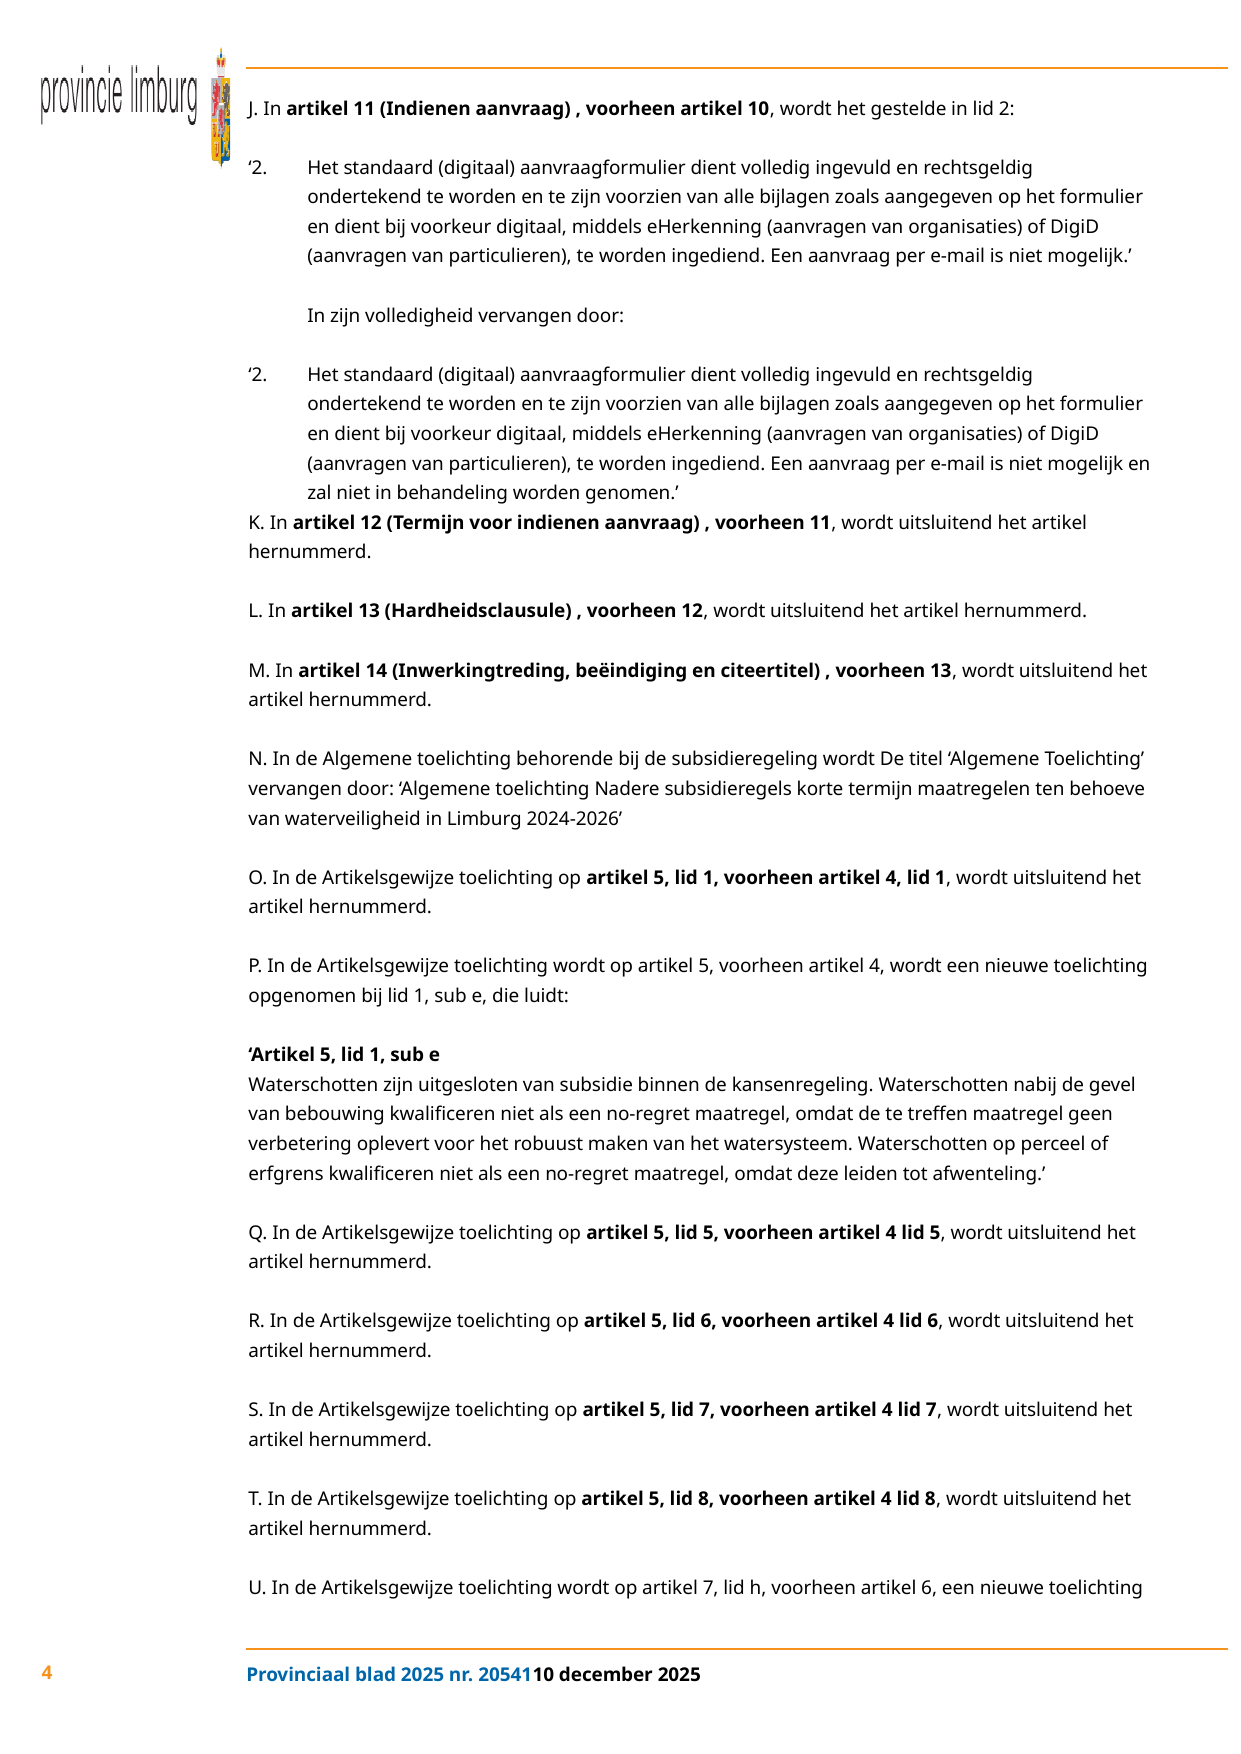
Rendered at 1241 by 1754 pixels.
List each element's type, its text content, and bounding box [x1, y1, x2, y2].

text T. In de Artikelsgewijze toelichting op artikel 5, lid 8, voorheen artikel 4 lid 8, wordt uitsluitend het artikel hernummerd. [248, 1485, 1152, 1541]
text O. In de Artikelsgewijze toelichting op artikel 5, lid 1, voorheen artikel 4, lid 1, wordt uitsluitend het artikel hernummerd. [248, 864, 1152, 919]
text Waterschotten zijn uitgesloten van subsidie binnen de kansenregeling. Waterschotten nabij de gevel van bebouwing kwalificeren niet als een no-regret maatregel, omdat de te treffen maatregel geen verbetering oplevert voor het robuust maken van het watersysteem. Waterschotten op perceel of erfgrens kwalificeren niet als een no-regret maatregel, omdat deze leiden tot afwenteling.’ [248, 1071, 1152, 1186]
text N. In de Algemene toelichting behorende bij de subsidieregeling wordt De titel ‘Algemene Toelichting’ vervangen door: ‘Algemene toelichting Nadere subsidieregels korte termijn maatregelen ten behoeve van waterveiligheid in Limburg 2024-2026’ [248, 746, 1152, 831]
text Q. In de Artikelsgewijze toelichting op artikel 5, lid 5, voorheen artikel 4 lid 5, wordt uitsluitend het artikel hernummerd. [248, 1219, 1152, 1274]
text U. In de Artikelsgewijze toelichting wordt op artikel 7, lid h, voorheen artikel 6, een nieuwe toelichting [248, 1574, 1152, 1600]
list In zijn volledigheid vervangen door: [248, 302, 1152, 328]
text J. In artikel 11 (Indienen aanvraag) , voorheen artikel 10, wordt het gestelde in lid 2: [248, 95, 1152, 121]
list Het standaard (digitaal) aanvraagformulier dient volledig ingevuld en rechtsgeldig ondertekend te worden en te zijn voorzien van alle bijlagen zoals aangegeven op het formulier en dient bij voorkeur digitaal, middels eHerkenning (aanvragen van organisaties) of DigiD (aanvragen van particulieren), te worden ingediend. Een aanvraag per e-mail is niet mogelijk.’ [248, 154, 1152, 268]
text P. In de Artikelsgewijze toelichting wordt op artikel 5, voorheen artikel 4, wordt een nieuwe toelichting opgenomen bij lid 1, sub e, die luidt: [248, 953, 1152, 1008]
text R. In de Artikelsgewijze toelichting op artikel 5, lid 6, voorheen artikel 4 lid 6, wordt uitsluitend het artikel hernummerd. [248, 1308, 1152, 1363]
text ‘Artikel 5, lid 1, sub e [248, 1041, 1152, 1067]
text S. In de Artikelsgewijze toelichting op artikel 5, lid 7, voorheen artikel 4 lid 7, wordt uitsluitend het artikel hernummerd. [248, 1396, 1152, 1452]
list Het standaard (digitaal) aanvraagformulier dient volledig ingevuld en rechtsgeldig ondertekend te worden en te zijn voorzien van alle bijlagen zoals aangegeven op het formulier en dient bij voorkeur digitaal, middels eHerkenning (aanvragen van organisaties) of DigiD (aanvragen van particulieren), te worden ingediend. Een aanvraag per e-mail is niet mogelijk en zal niet in behandeling worden genomen.’ [248, 361, 1152, 505]
text L. In artikel 13 (Hardheidsclausule) , voorheen 12, wordt uitsluitend het artikel hernummerd. [248, 598, 1152, 623]
text K. In artikel 12 (Termijn voor indienen aanvraag) , voorheen 11, wordt uitsluitend het artikel hernummerd. [248, 509, 1152, 564]
text M. In artikel 14 (Inwerkingtreding, beëindiging en citeertitel) , voorheen 13, wordt uitsluitend het artikel hernummerd. [248, 657, 1152, 712]
picture [41, 47, 231, 172]
